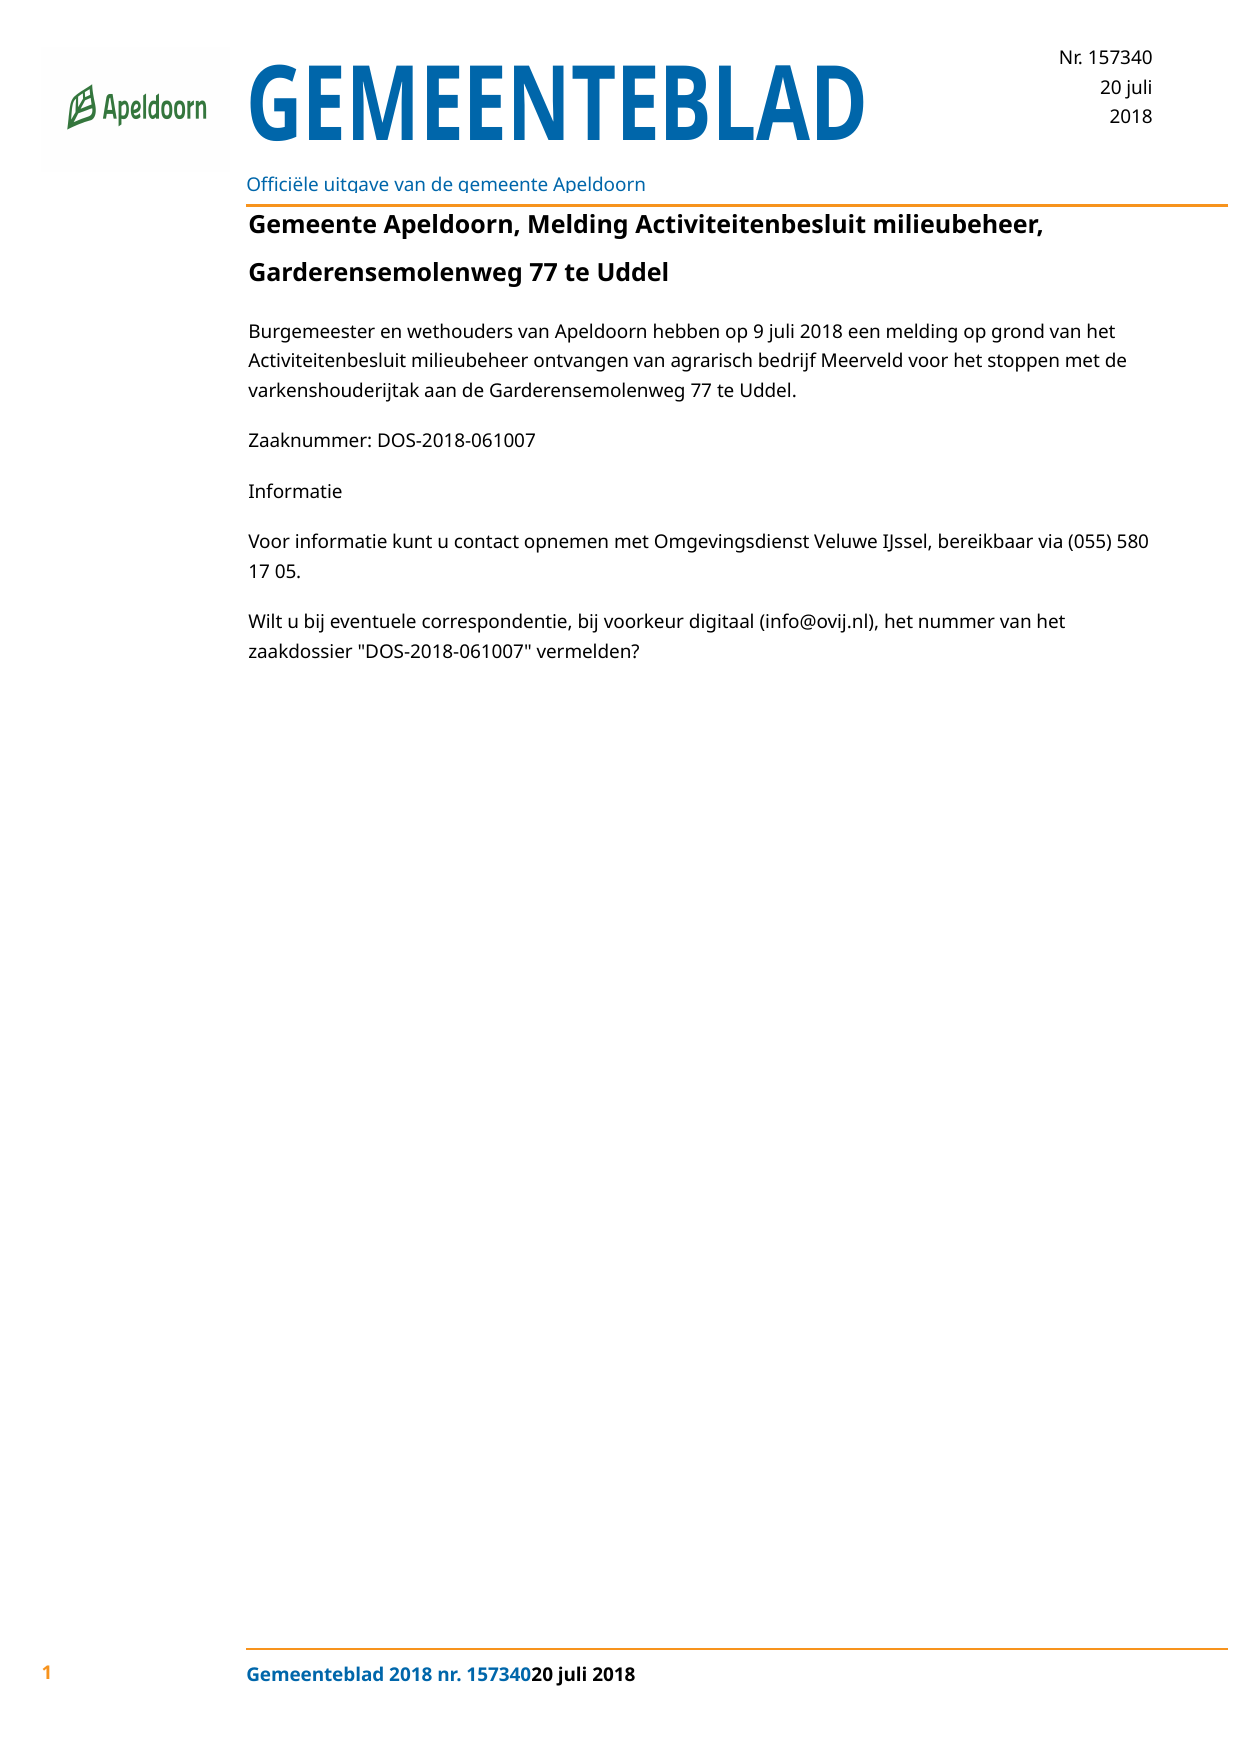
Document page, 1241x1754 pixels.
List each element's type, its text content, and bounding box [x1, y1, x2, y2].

text Zaaknummer: DOS-2018-061007 [248, 427, 1152, 453]
text Informatie [248, 478, 1152, 504]
text Gemeente Apeldoorn, Melding Activiteitenbesluit milieubeheer, Garderensemolenweg 77 te Uddel [248, 207, 1152, 288]
text Voor informatie kunt u contact opnemen met Omgevingsdienst Veluwe IJssel, bereikbaar via (055) 580 17 05. [248, 528, 1152, 584]
text Burgemeester en wethouders van Apeldoorn hebben op 9 juli 2018 een melding op grond van het Activiteitenbesluit milieubeheer ontvangen van agrarisch bedrijf Meerveld voor het stoppen met de varkenshouderijtak aan de Garderensemolenweg 77 te Uddel. [248, 318, 1152, 403]
text Wilt u bij eventuele correspondentie, bij voorkeur digitaal (info@ovij.nl), het nummer van het zaakdossier "DOS-2018-061007" vermelden? [248, 608, 1152, 664]
picture [41, 47, 231, 172]
